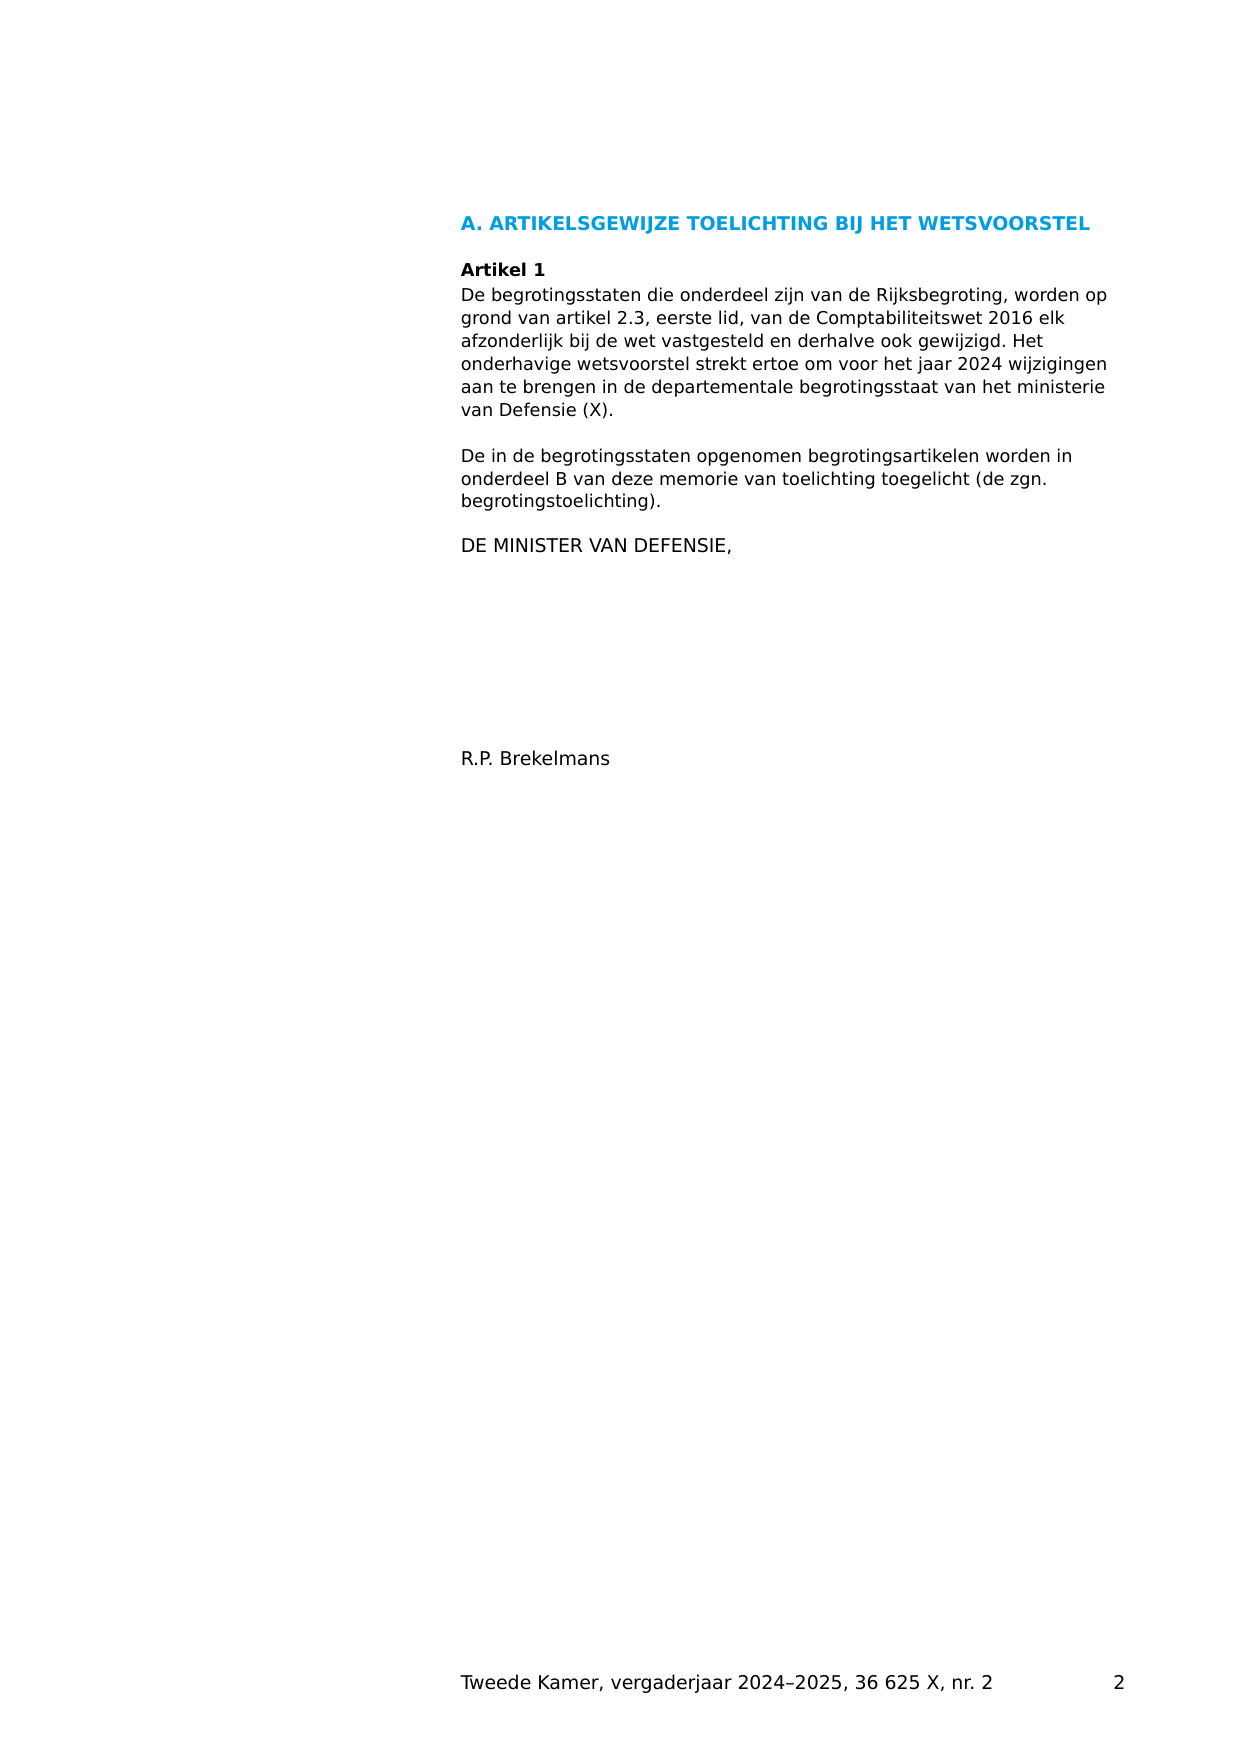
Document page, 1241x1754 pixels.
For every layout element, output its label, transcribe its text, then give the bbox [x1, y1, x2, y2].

text DE MINISTER VAN DEFENSIE, [461, 535, 1125, 557]
text De in de begrotingsstaten opgenomen begrotingsartikelen worden in onderdeel B van deze memorie van toelichting toegelicht (de zgn. begrotingstoelichting). [461, 444, 1125, 512]
text R.P. Brekelmans [461, 748, 1125, 770]
title A. ARTIKELSGEWIJZE TOELICHTING BIJ HET WETSVOORSTEL [461, 213, 1125, 235]
text De begrotingsstaten die onderdeel zijn van de Rijksbegroting, worden op grond van artikel 2.3, eerste lid, van de Comptabiliteitswet 2016 elk afzonderlijk bij de wet vastgesteld en derhalve ook gewijzigd. Het onderhavige wetsvoorstel strekt ertoe om voor het jaar 2024 wijzigingen aan te brengen in de departementale begrotingsstaat van het ministerie van Defensie (X). [461, 283, 1125, 421]
text Artikel 1 [461, 258, 1125, 281]
